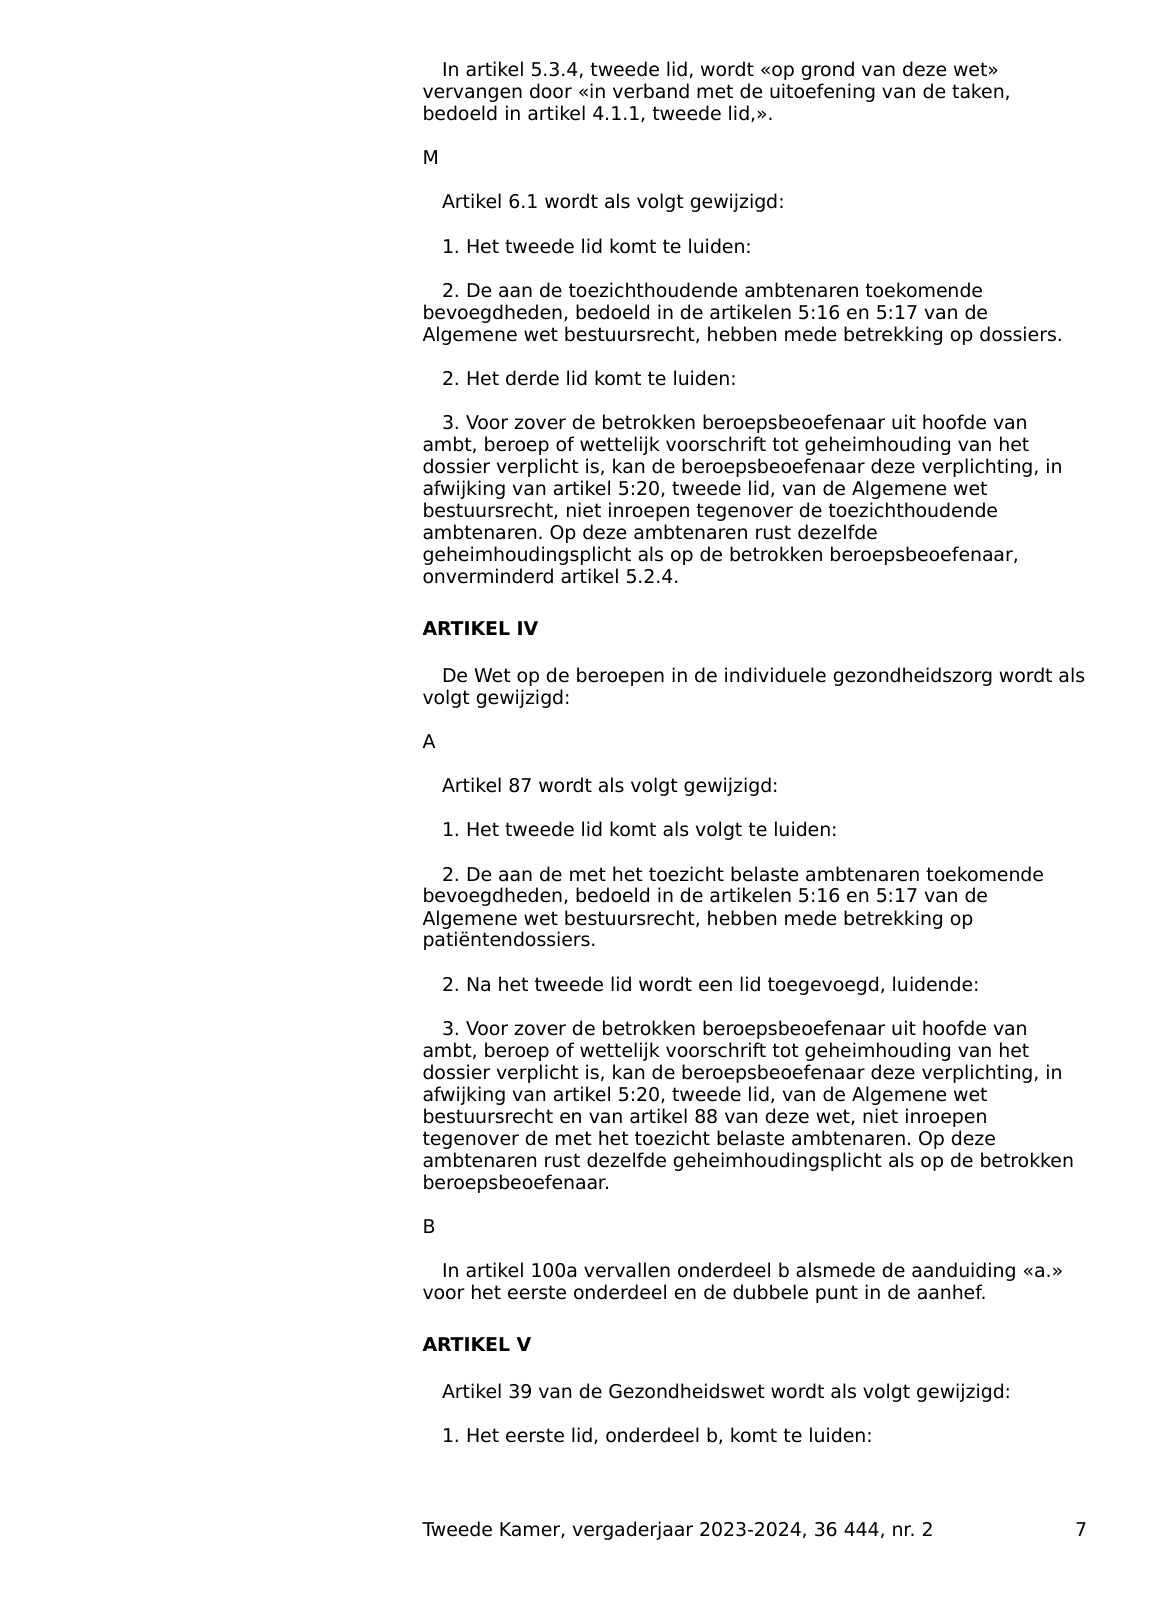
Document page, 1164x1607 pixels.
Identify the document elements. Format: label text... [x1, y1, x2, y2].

text Artikel 39 van de Gezondheidswet wordt als volgt gewijzigd: [422, 1381, 1087, 1403]
text 1. Het tweede lid komt als volgt te luiden: [422, 819, 1087, 841]
text A [422, 731, 1087, 753]
subtitle ARTIKEL V [422, 1334, 1087, 1356]
text 2. Het derde lid komt te luiden: [422, 368, 1087, 390]
text M [422, 147, 1087, 169]
subtitle ARTIKEL IV [422, 618, 1087, 640]
text Artikel 87 wordt als volgt gewijzigd: [422, 775, 1087, 797]
text 2. De aan de toezichthoudende ambtenaren toekomende bevoegdheden, bedoeld in de artikelen 5:16 en 5:17 van de Algemene wet bestuursrecht, hebben mede betrekking op dossiers. [422, 280, 1087, 346]
text 2. De aan de met het toezicht belaste ambtenaren toekomende bevoegdheden, bedoeld in de artikelen 5:16 en 5:17 van de Algemene wet bestuursrecht, hebben mede betrekking op patiëntendossiers. [422, 863, 1087, 951]
text In artikel 100a vervallen onderdeel b alsmede de aanduiding «a.» voor het eerste onderdeel en de dubbele punt in de aanhef. [422, 1260, 1087, 1304]
text 2. Na het tweede lid wordt een lid toegevoegd, luidende: [422, 973, 1087, 996]
text De Wet op de beroepen in de individuele gezondheidszorg wordt als volgt gewijzigd: [422, 665, 1087, 709]
text 1. Het eerste lid, onderdeel b, komt te luiden: [422, 1425, 1087, 1447]
text 3. Voor zover de betrokken beroepsbeoefenaar uit hoofde van ambt, beroep of wettelijk voorschrift tot geheimhouding van het dossier verplicht is, kan de beroepsbeoefenaar deze verplichting, in afwijking van artikel 5:20, tweede lid, van de Algemene wet bestuursrecht en van artikel 88 van deze wet, niet inroepen tegenover de met het toezicht belaste ambtenaren. Op deze ambtenaren rust dezelfde geheimhoudingsplicht als op de betrokken beroepsbeoefenaar. [422, 1018, 1087, 1193]
text 1. Het tweede lid komt te luiden: [422, 236, 1087, 257]
text Artikel 6.1 wordt als volgt gewijzigd: [422, 191, 1087, 213]
text In artikel 5.3.4, tweede lid, wordt «op grond van deze wet» vervangen door «in verband met de uitoefening van de taken, bedoeld in artikel 4.1.1, tweede lid,». [422, 59, 1087, 125]
text B [422, 1216, 1087, 1238]
text 3. Voor zover de betrokken beroepsbeoefenaar uit hoofde van ambt, beroep of wettelijk voorschrift tot geheimhouding van het dossier verplicht is, kan de beroepsbeoefenaar deze verplichting, in afwijking van artikel 5:20, tweede lid, van de Algemene wet bestuursrecht, niet inroepen tegenover de toezichthoudende ambtenaren. Op deze ambtenaren rust dezelfde geheimhoudingsplicht als op de betrokken beroepsbeoefenaar, onverminderd artikel 5.2.4. [422, 412, 1087, 588]
